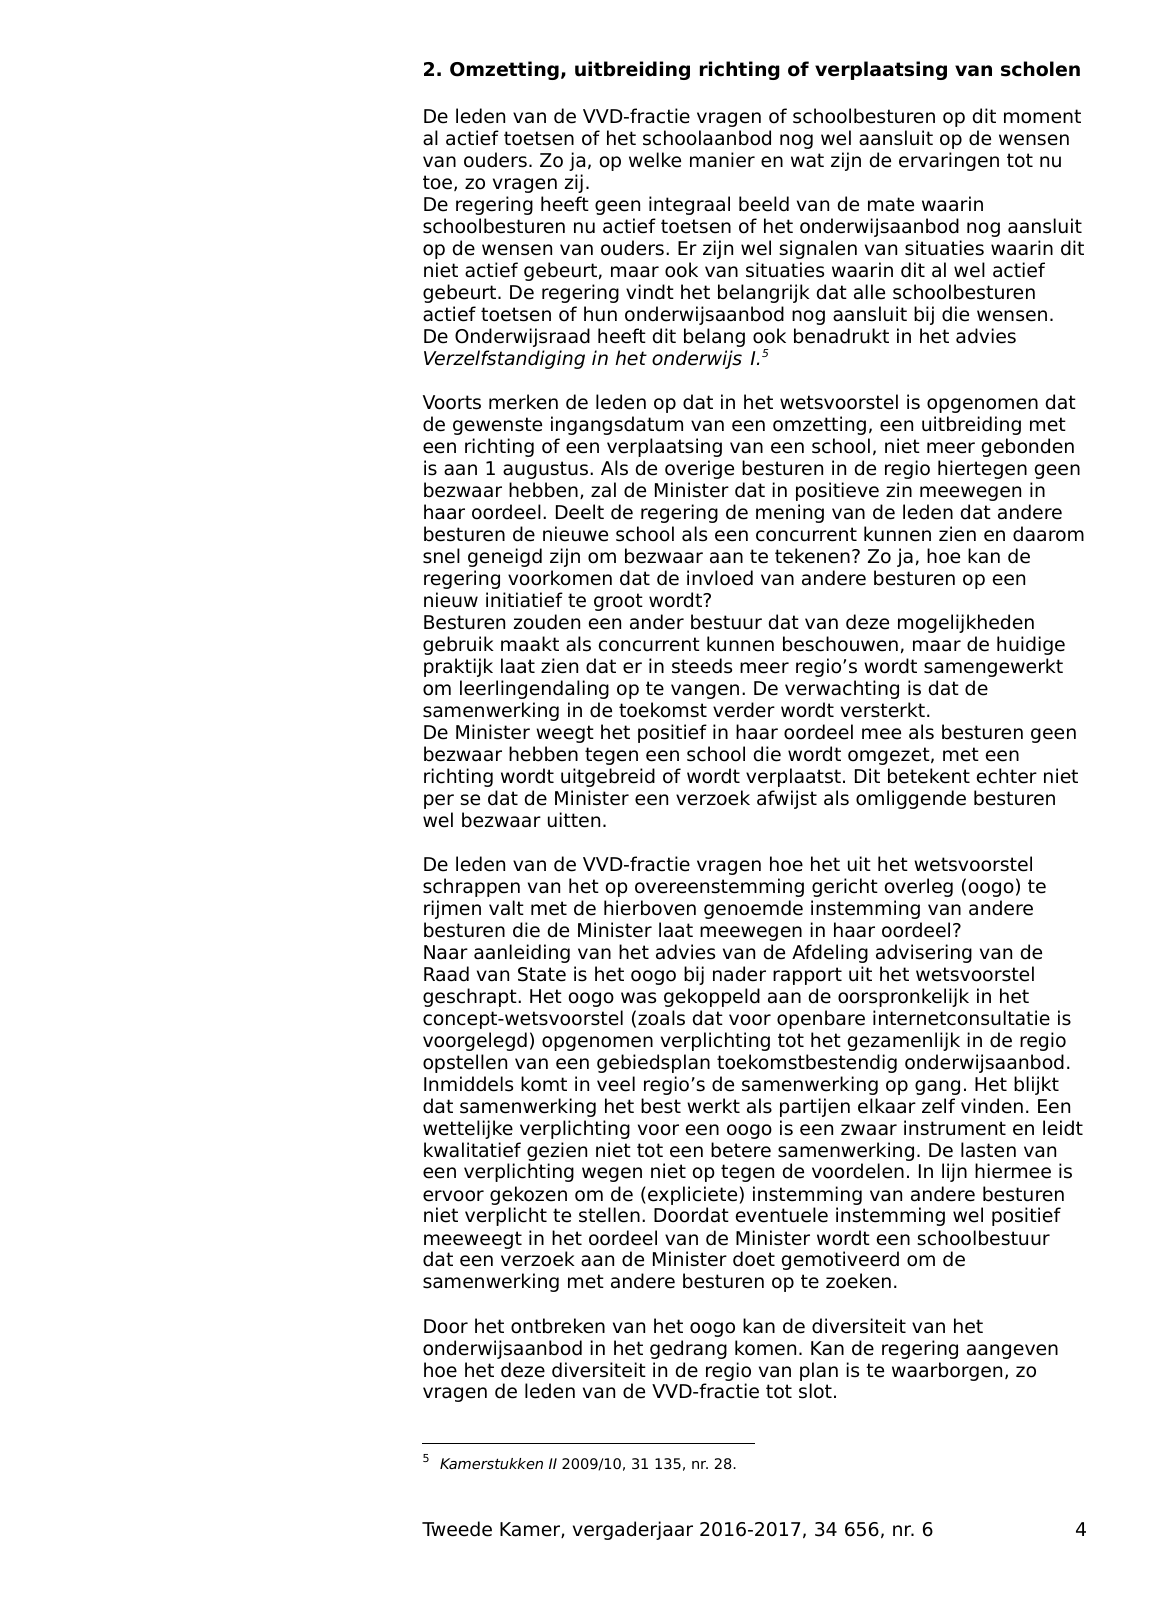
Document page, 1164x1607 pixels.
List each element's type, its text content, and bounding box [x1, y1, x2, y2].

text De leden van de VVD-fractie vragen hoe het uit het wetsvoorstel schrappen van het op overeenstemming gericht overleg (oogo) te rijmen valt met de hierboven genoemde instemming van andere besturen die de Minister laat meewegen in haar oordeel? [422, 854, 1087, 942]
text Voorts merken de leden op dat in het wetsvoorstel is opgenomen dat de gewenste ingangsdatum van een omzetting, een uitbreiding met een richting of een verplaatsing van een school, niet meer gebonden is aan 1 augustus. Als de overige besturen in de regio hiertegen geen bezwaar hebben, zal de Minister dat in positieve zin meewegen in haar oordeel. Deelt de regering de mening van de leden dat andere besturen de nieuwe school als een concurrent kunnen zien en daarom snel geneigd zijn om bezwaar aan te tekenen? Zo ja, hoe kan de regering voorkomen dat de invloed van andere besturen op een nieuw initiatief te groot wordt? [422, 392, 1087, 612]
text Inmiddels komt in veel regio’s de samenwerking op gang. Het blijkt dat samenwerking het best werkt als partijen elkaar zelf vinden. Een wettelijke verplichting voor een oogo is een zwaar instrument en leidt kwalitatief gezien niet tot een betere samenwerking. De lasten van een verplichting wegen niet op tegen de voordelen. In lijn hiermee is ervoor gekozen om de (expliciete) instemming van andere besturen niet verplicht te stellen. Doordat eventuele instemming wel positief meeweegt in het oordeel van de Minister wordt een schoolbestuur dat een verzoek aan de Minister doet gemotiveerd om de samenwerking met andere besturen op te zoeken. [422, 1073, 1087, 1293]
text Kamerstukken II 2009/10, 31 135, nr. 28. [422, 1452, 1087, 1474]
text De Minister weegt het positief in haar oordeel mee als besturen geen bezwaar hebben tegen een school die wordt omgezet, met een richting wordt uitgebreid of wordt verplaatst. Dit betekent echter niet per se dat de Minister een verzoek afwijst als omliggende besturen wel bezwaar uitten. [422, 722, 1087, 832]
subtitle 2. Omzetting, uitbreiding richting of verplaatsing van scholen [422, 59, 1087, 81]
text Door het ontbreken van het oogo kan de diversiteit van het onderwijsaanbod in het gedrang komen. Kan de regering aangeven hoe het deze diversiteit in de regio van plan is te waarborgen, zo vragen de leden van de VVD-fractie tot slot. [422, 1316, 1087, 1403]
text Besturen zouden een ander bestuur dat van deze mogelijkheden gebruik maakt als concurrent kunnen beschouwen, maar de huidige praktijk laat zien dat er in steeds meer regio’s wordt samengewerkt om leerlingendaling op te vangen. De verwachting is dat de samenwerking in de toekomst verder wordt versterkt. [422, 612, 1087, 722]
text Naar aanleiding van het advies van de Afdeling advisering van de Raad van State is het oogo bij nader rapport uit het wetsvoorstel geschrapt. Het oogo was gekoppeld aan de oorspronkelijk in het concept-wetsvoorstel (zoals dat voor openbare internetconsultatie is voorgelegd) opgenomen verplichting tot het gezamenlijk in de regio opstellen van een gebiedsplan toekomstbestendig onderwijsaanbod. [422, 942, 1087, 1073]
text De regering heeft geen integraal beeld van de mate waarin schoolbesturen nu actief toetsen of het onderwijsaanbod nog aansluit op de wensen van ouders. Er zijn wel signalen van situaties waarin dit niet actief gebeurt, maar ook van situaties waarin dit al wel actief gebeurt. De regering vindt het belangrijk dat alle schoolbesturen actief toetsen of hun onderwijsaanbod nog aansluit bij die wensen. De Onderwijsraad heeft dit belang ook benadrukt in het advies Verzelfstandiging in het onderwijs I. [422, 194, 1087, 370]
text De leden van de VVD-fractie vragen of schoolbesturen op dit moment al actief toetsen of het schoolaanbod nog wel aansluit op de wensen van ouders. Zo ja, op welke manier en wat zijn de ervaringen tot nu toe, zo vragen zij. [422, 106, 1087, 194]
